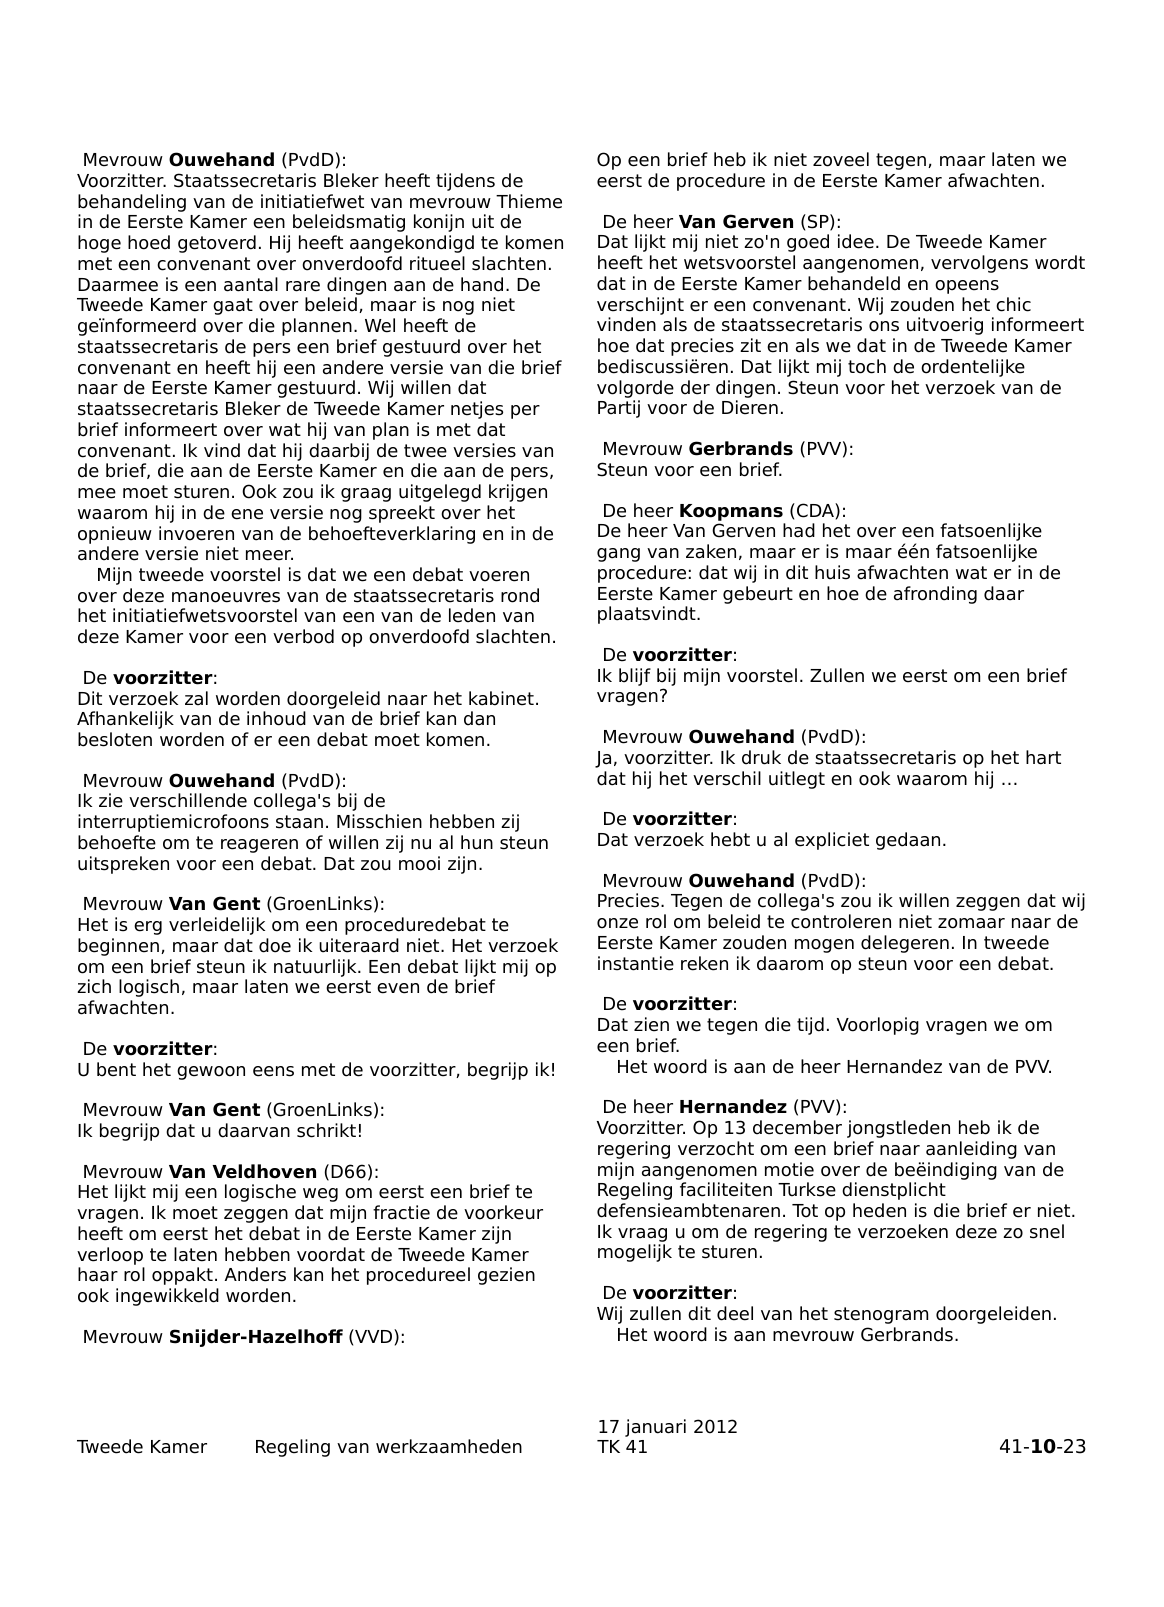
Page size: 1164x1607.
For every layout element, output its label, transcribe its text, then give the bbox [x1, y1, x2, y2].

text De heer Koopmans (CDA): [596, 500, 1087, 521]
text Mijn tweede voorstel is dat we een debat voeren over deze manoeuvres van de staatssecretaris rond het initiatiefwetsvoorstel van een van de leden van deze Kamer voor een verbod op onverdoofd slachten. [77, 565, 567, 648]
text Het is erg verleidelijk om een proceduredebat te beginnen, maar dat doe ik uiteraard niet. Het verzoek om een brief steun ik natuurlijk. Een debat lijkt mij op zich logisch, maar laten we eerst even de brief afwachten. [77, 915, 567, 1019]
text Dit verzoek zal worden doorgeleid naar het kabinet. Afhankelijk van de inhoud van de brief kan dan besloten worden of er een debat moet komen. [77, 688, 567, 751]
text Op een brief heb ik niet zoveel tegen, maar laten we eerst de procedure in de Eerste Kamer afwachten. [596, 150, 1087, 192]
text Voorzitter. Op 13 december jongstleden heb ik de regering verzocht om een brief naar aanleiding van mijn aangenomen motie over de beëindiging van de Regeling faciliteiten Turkse dienstplicht defensieambtenaren. Tot op heden is die brief er niet. Ik vraag u om de regering te verzoeken deze zo snel mogelijk te sturen. [596, 1118, 1087, 1263]
text Het lijkt mij een logische weg om eerst een brief te vragen. Ik moet zeggen dat mijn fractie de voorkeur heeft om eerst het debat in de Eerste Kamer zijn verloop te laten hebben voordat de Tweede Kamer haar rol oppakt. Anders kan het procedureel gezien ook ingewikkeld worden. [77, 1182, 567, 1307]
text De voorzitter: [596, 994, 1087, 1015]
text De voorzitter: [596, 1283, 1087, 1304]
text Ik begrijp dat u daarvan schrikt! [77, 1121, 567, 1142]
text U bent het gewoon eens met de voorzitter, begrijp ik! [77, 1059, 567, 1080]
text Ik zie verschillende collega's bij de interruptiemicrofoons staan. Misschien hebben zij behoefte om te reageren of willen zij nu al hun steun uitspreken voor een debat. Dat zou mooi zijn. [77, 791, 567, 874]
text Mevrouw Snijder-Hazelhoff (VVD): [77, 1327, 567, 1347]
text Dat verzoek hebt u al expliciet gedaan. [596, 830, 1087, 851]
text Precies. Tegen de collega's zou ik willen zeggen dat wij onze rol om beleid te controleren niet zomaar naar de Eerste Kamer zouden mogen delegeren. In tweede instantie reken ik daarom op steun voor een debat. [596, 891, 1087, 974]
text De voorzitter: [596, 809, 1087, 830]
text Wij zullen dit deel van het stenogram doorgeleiden. [596, 1304, 1087, 1324]
text De voorzitter: [77, 668, 567, 688]
text Ik blijf bij mijn voorstel. Zullen we eerst om een brief vragen? [596, 666, 1087, 707]
text Mevrouw Ouwehand (PvdD): [77, 771, 567, 791]
text Dat lijkt mij niet zo'n goed idee. De Tweede Kamer heeft het wetsvoorstel aangenomen, vervolgens wordt dat in de Eerste Kamer behandeld en opeens verschijnt er een convenant. Wij zouden het chic vinden als de staatssecretaris ons uitvoerig informeert hoe dat precies zit en als we dat in de Tweede Kamer bediscussiëren. Dat lijkt mij toch de ordentelijke volgorde der dingen. Steun voor het verzoek van de Partij voor de Dieren. [596, 232, 1087, 419]
text Mevrouw Van Gent (GroenLinks): [77, 894, 567, 915]
text Mevrouw Gerbrands (PVV): [596, 439, 1087, 460]
text Het woord is aan de heer Hernandez van de PVV. [596, 1056, 1087, 1077]
text Mevrouw Van Gent (GroenLinks): [77, 1100, 567, 1121]
text De voorzitter: [596, 645, 1087, 666]
text De heer Van Gerven had het over een fatsoenlijke gang van zaken, maar er is maar één fatsoenlijke procedure: dat wij in dit huis afwachten wat er in de Eerste Kamer gebeurt en hoe de afronding daar plaatsvindt. [596, 521, 1087, 625]
text Mevrouw Ouwehand (PvdD): [596, 727, 1087, 748]
text Voorzitter. Staatssecretaris Bleker heeft tijdens de behandeling van de initiatiefwet van mevrouw Thieme in de Eerste Kamer een beleidsmatig konijn uit de hoge hoed getoverd. Hij heeft aangekondigd te komen met een convenant over onverdoofd ritueel slachten. Daarmee is een aantal rare dingen aan de hand. De Tweede Kamer gaat over beleid, maar is nog niet geïnformeerd over die plannen. Wel heeft de staatssecretaris de pers een brief gestuurd over het convenant en heeft hij een andere versie van die brief naar de Eerste Kamer gestuurd. Wij willen dat staatssecretaris Bleker de Tweede Kamer netjes per brief informeert over wat hij van plan is met dat convenant. Ik vind dat hij daarbij de twee versies van de brief, die aan de Eerste Kamer en die aan de pers, mee moet sturen. Ook zou ik graag uitgelegd krijgen waarom hij in de ene versie nog spreekt over het opnieuw invoeren van de behoefteverklaring en in de andere versie niet meer. [77, 171, 567, 565]
text De heer Van Gerven (SP): [596, 212, 1087, 232]
text De voorzitter: [77, 1039, 567, 1059]
text Mevrouw Ouwehand (PvdD): [77, 150, 567, 171]
text De heer Hernandez (PVV): [596, 1097, 1087, 1118]
text Ja, voorzitter. Ik druk de staatssecretaris op het hart dat hij het verschil uitlegt en ook waarom hij … [596, 748, 1087, 789]
text Het woord is aan mevrouw Gerbrands. [596, 1324, 1087, 1345]
text Mevrouw Ouwehand (PvdD): [596, 871, 1087, 891]
text Steun voor een brief. [596, 460, 1087, 480]
text Dat zien we tegen die tijd. Voorlopig vragen we om een brief. [596, 1015, 1087, 1056]
text Mevrouw Van Veldhoven (D66): [77, 1162, 567, 1182]
